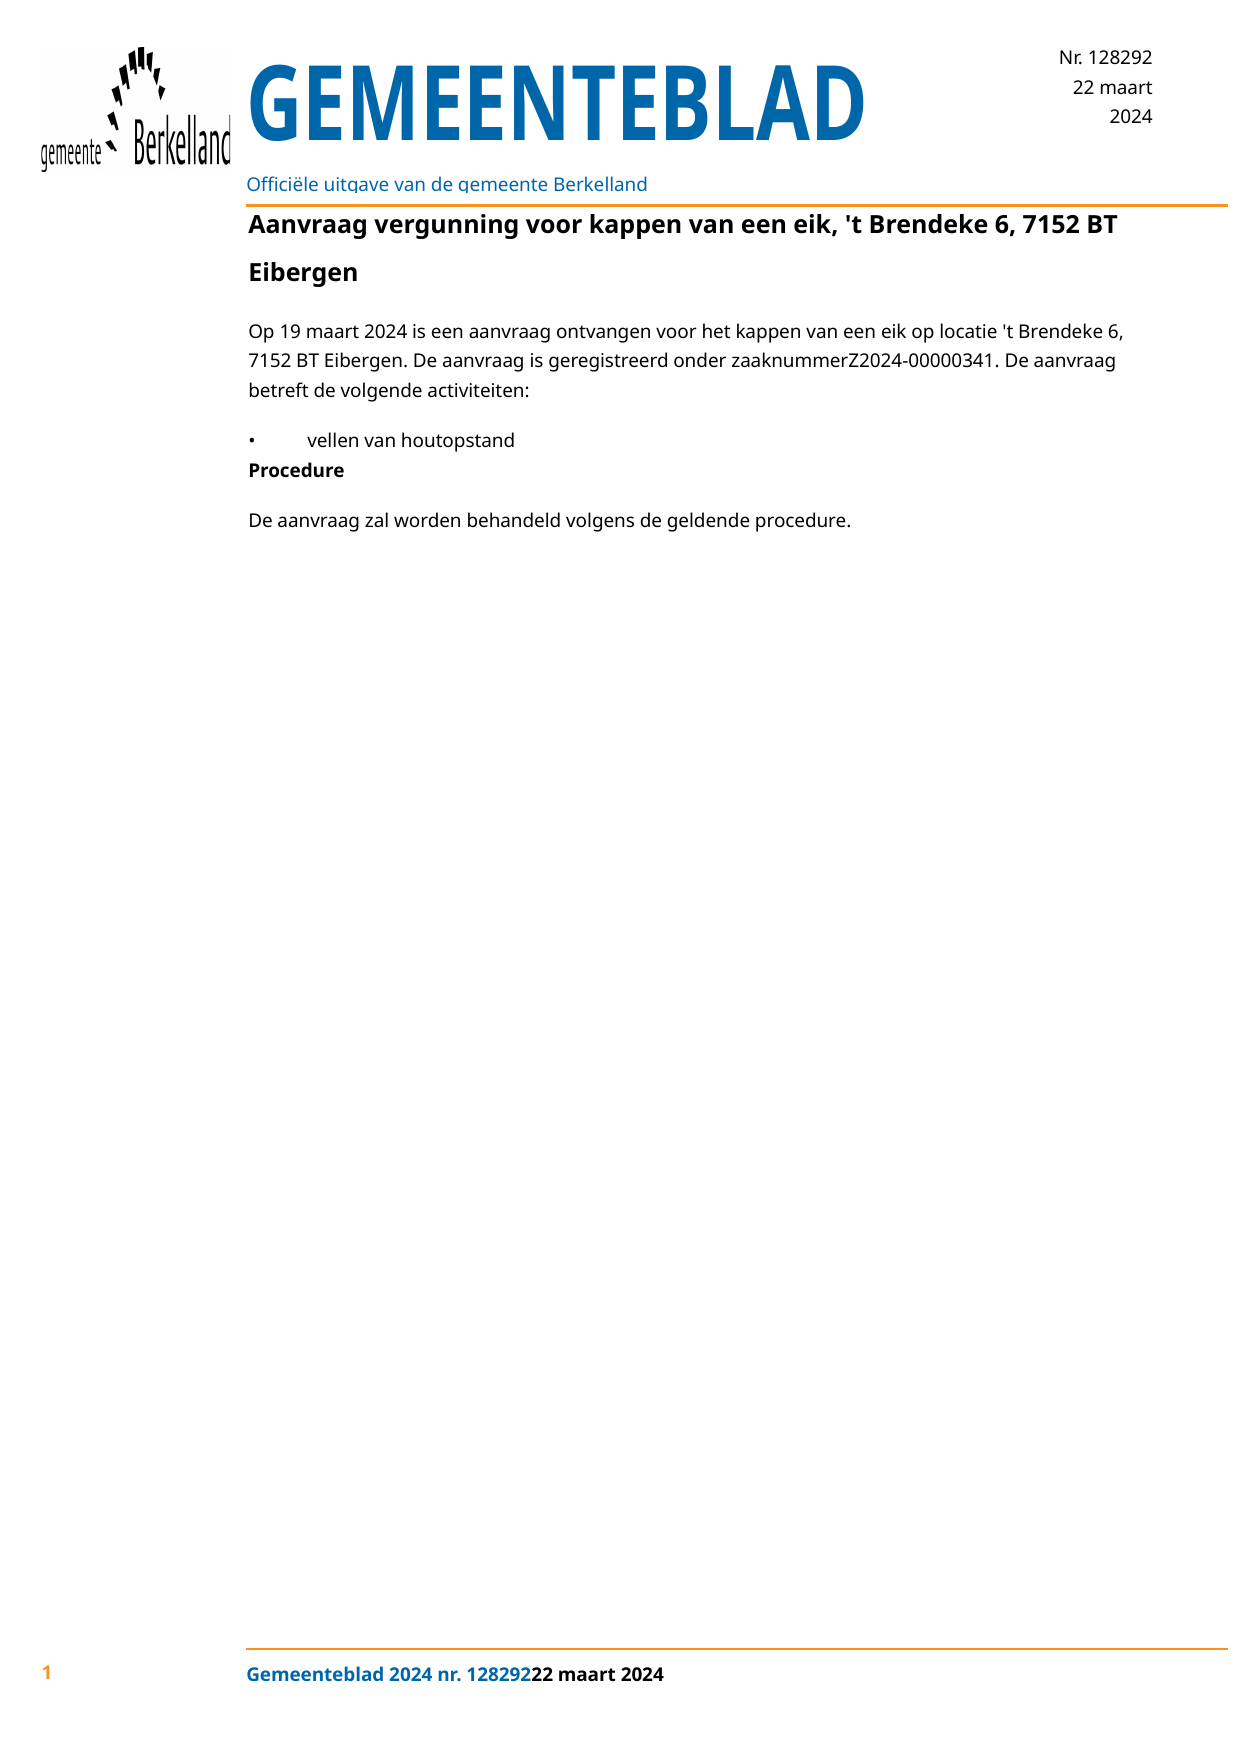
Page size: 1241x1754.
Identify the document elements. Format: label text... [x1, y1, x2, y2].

list vellen van houtopstand [248, 427, 1152, 453]
text Aanvraag vergunning voor kappen van een eik, 't Brendeke 6, 7152 BT Eibergen [248, 207, 1152, 288]
text Op 19 maart 2024 is een aanvraag ontvangen voor het kappen van een eik op locatie 't Brendeke 6, 7152 BT Eibergen. De aanvraag is geregistreerd onder zaaknummerZ2024-00000341. De aanvraag betreft de volgende activiteiten: [248, 318, 1152, 403]
text De aanvraag zal worden behandeld volgens de geldende procedure. [248, 507, 1152, 533]
picture [41, 47, 231, 172]
text Procedure [248, 457, 1152, 483]
